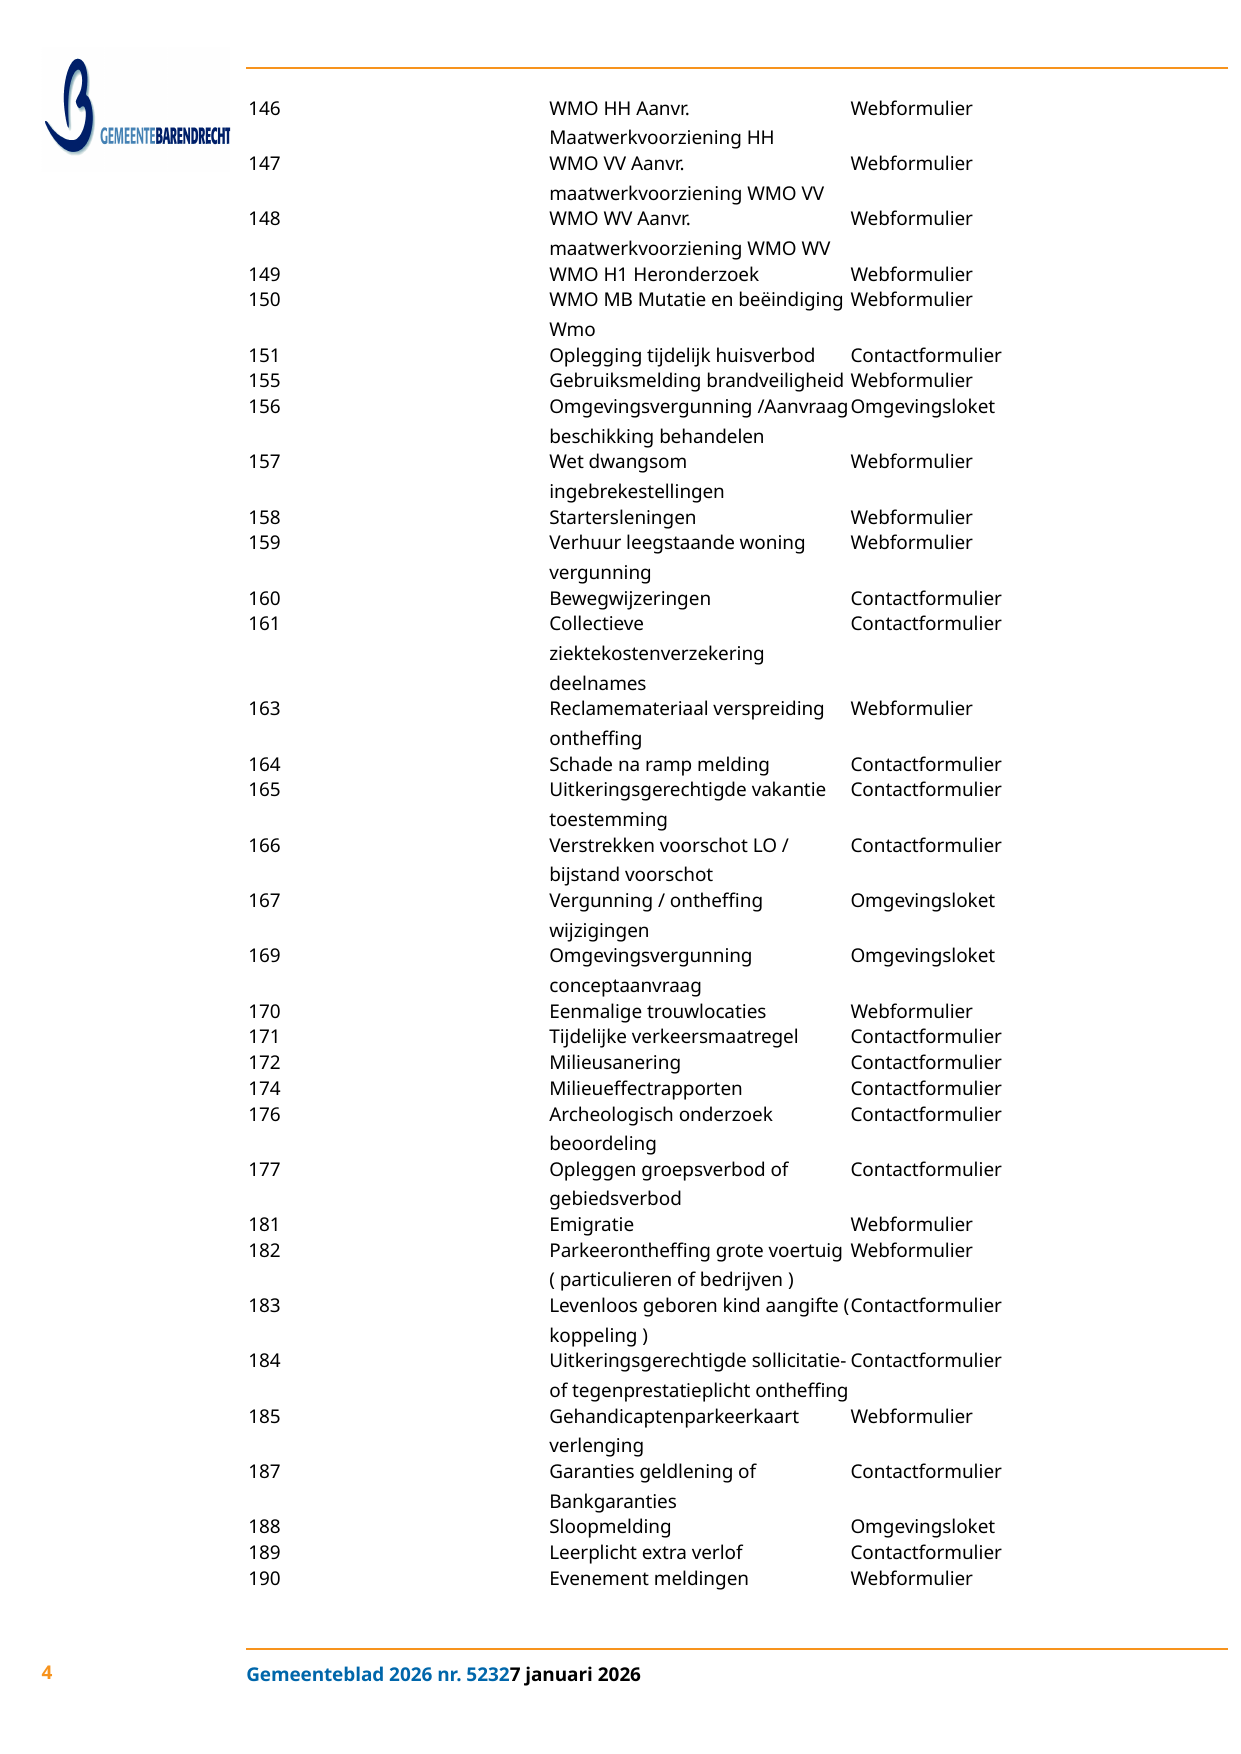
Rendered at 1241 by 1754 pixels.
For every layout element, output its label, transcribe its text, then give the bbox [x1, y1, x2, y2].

table_cell 165 [248, 777, 549, 832]
table_cell Omgevingsloket [850, 943, 1152, 998]
table_cell Contactformulier [850, 1539, 1152, 1565]
table_cell Contactformulier [850, 751, 1152, 777]
table_cell Omgevingsloket [850, 1514, 1152, 1539]
table_cell 177 [248, 1156, 549, 1211]
table_cell Opleggen groepsverbod of gebiedsverbod [549, 1156, 850, 1211]
picture [41, 47, 231, 172]
table_cell Omgevingsvergunning /Aanvraag beschikking behandelen [549, 393, 850, 448]
table_cell 163 [248, 696, 549, 751]
table_cell Contactformulier [850, 1293, 1152, 1348]
table_cell WMO HH Aanvr. Maatwerkvoorziening HH [549, 95, 850, 150]
table_cell 151 [248, 342, 549, 367]
table_cell 157 [248, 449, 549, 504]
table_cell Uitkeringsgerechtigde sollicitatie- of tegenprestatieplicht ontheffing [549, 1348, 850, 1403]
table_cell Webformulier [850, 1565, 1152, 1591]
table_cell Webformulier [850, 1211, 1152, 1237]
table_cell 188 [248, 1514, 549, 1539]
table_cell Webformulier [850, 368, 1152, 393]
table_cell 189 [248, 1539, 549, 1565]
table_cell Schade na ramp melding [549, 751, 850, 777]
table_cell Verhuur leegstaande woning vergunning [549, 530, 850, 585]
table_cell WMO H1 Heronderzoek [549, 261, 850, 286]
table_cell Contactformulier [850, 1049, 1152, 1075]
table_cell Contactformulier [850, 1348, 1152, 1403]
table_cell 160 [248, 585, 549, 611]
table_cell 161 [248, 611, 549, 696]
table_cell 155 [248, 368, 549, 393]
table_cell WMO VV Aanvr. maatwerkvoorziening WMO VV [549, 150, 850, 205]
table_cell Webformulier [850, 998, 1152, 1023]
table_cell WMO MB Mutatie en beëindiging Wmo [549, 286, 850, 342]
table_cell Parkeerontheffing grote voertuig ( particulieren of bedrijven ) [549, 1237, 850, 1292]
table_cell Contactformulier [850, 1075, 1152, 1101]
table_cell Contactformulier [850, 342, 1152, 367]
table_cell 159 [248, 530, 549, 585]
table_cell Garanties geldlening of Bankgaranties [549, 1458, 850, 1514]
table_cell 181 [248, 1211, 549, 1237]
table_cell Startersleningen [549, 504, 850, 529]
table_cell 187 [248, 1458, 549, 1514]
table_cell Vergunning / ontheffing wijzigingen [549, 887, 850, 942]
table_cell Contactformulier [850, 832, 1152, 887]
table_cell 172 [248, 1049, 549, 1075]
table_cell Contactformulier [850, 1024, 1152, 1049]
table_cell 184 [248, 1348, 549, 1403]
table_cell 164 [248, 751, 549, 777]
table_cell Webformulier [850, 1237, 1152, 1292]
table_cell WMO WV Aanvr. maatwerkvoorziening WMO WV [549, 205, 850, 261]
table_cell 183 [248, 1293, 549, 1348]
table_cell Leerplicht extra verlof [549, 1539, 850, 1565]
table_cell Contactformulier [850, 1458, 1152, 1514]
table_cell Eenmalige trouwlocaties [549, 998, 850, 1023]
table_cell Contactformulier [850, 1101, 1152, 1156]
table_cell Bewegwijzeringen [549, 585, 850, 611]
table_cell Gehandicaptenparkeerkaart verlenging [549, 1403, 850, 1458]
table_cell Levenloos geboren kind aangifte ( koppeling ) [549, 1293, 850, 1348]
table_cell Webformulier [850, 696, 1152, 751]
table_cell Milieueffectrapporten [549, 1075, 850, 1101]
table_cell 171 [248, 1024, 549, 1049]
table_cell Wet dwangsom ingebrekestellingen [549, 449, 850, 504]
table_cell 149 [248, 261, 549, 286]
table_cell Webformulier [850, 286, 1152, 342]
table_cell Contactformulier [850, 777, 1152, 832]
table_cell Omgevingsvergunning conceptaanvraag [549, 943, 850, 998]
table_cell 147 [248, 150, 549, 205]
table_cell Milieusanering [549, 1049, 850, 1075]
table_cell 156 [248, 393, 549, 448]
table_cell Contactformulier [850, 611, 1152, 696]
table_cell 166 [248, 832, 549, 887]
table_cell Tijdelijke verkeersmaatregel [549, 1024, 850, 1049]
table_cell Webformulier [850, 504, 1152, 529]
table_cell Webformulier [850, 150, 1152, 205]
table_cell 176 [248, 1101, 549, 1156]
table_cell Webformulier [850, 261, 1152, 286]
table_cell 185 [248, 1403, 549, 1458]
table_cell Uitkeringsgerechtigde vakantie toestemming [549, 777, 850, 832]
table_cell Evenement meldingen [549, 1565, 850, 1591]
table_cell 190 [248, 1565, 549, 1591]
table_cell 167 [248, 887, 549, 942]
table_cell 169 [248, 943, 549, 998]
table_cell 158 [248, 504, 549, 529]
table_cell Webformulier [850, 449, 1152, 504]
table_cell Emigratie [549, 1211, 850, 1237]
table_cell Omgevingsloket [850, 887, 1152, 942]
table_cell Archeologisch onderzoek beoordeling [549, 1101, 850, 1156]
table_cell 170 [248, 998, 549, 1023]
table_cell Webformulier [850, 95, 1152, 150]
table_cell Omgevingsloket [850, 393, 1152, 448]
table_cell Collectieve ziektekostenverzekering deelnames [549, 611, 850, 696]
table_cell 150 [248, 286, 549, 342]
table_cell Contactformulier [850, 1156, 1152, 1211]
table_cell Contactformulier [850, 585, 1152, 611]
table_cell Reclamemateriaal verspreiding ontheffing [549, 696, 850, 751]
table_cell Webformulier [850, 1403, 1152, 1458]
table_cell 182 [248, 1237, 549, 1292]
table_cell Webformulier [850, 205, 1152, 261]
table_cell Webformulier [850, 530, 1152, 585]
table_cell Gebruiksmelding brandveiligheid [549, 368, 850, 393]
table_cell Oplegging tijdelijk huisverbod [549, 342, 850, 367]
table_cell Verstrekken voorschot LO / bijstand voorschot [549, 832, 850, 887]
table_cell 174 [248, 1075, 549, 1101]
table_cell 148 [248, 205, 549, 261]
table_cell Sloopmelding [549, 1514, 850, 1539]
table_cell 146 [248, 95, 549, 150]
